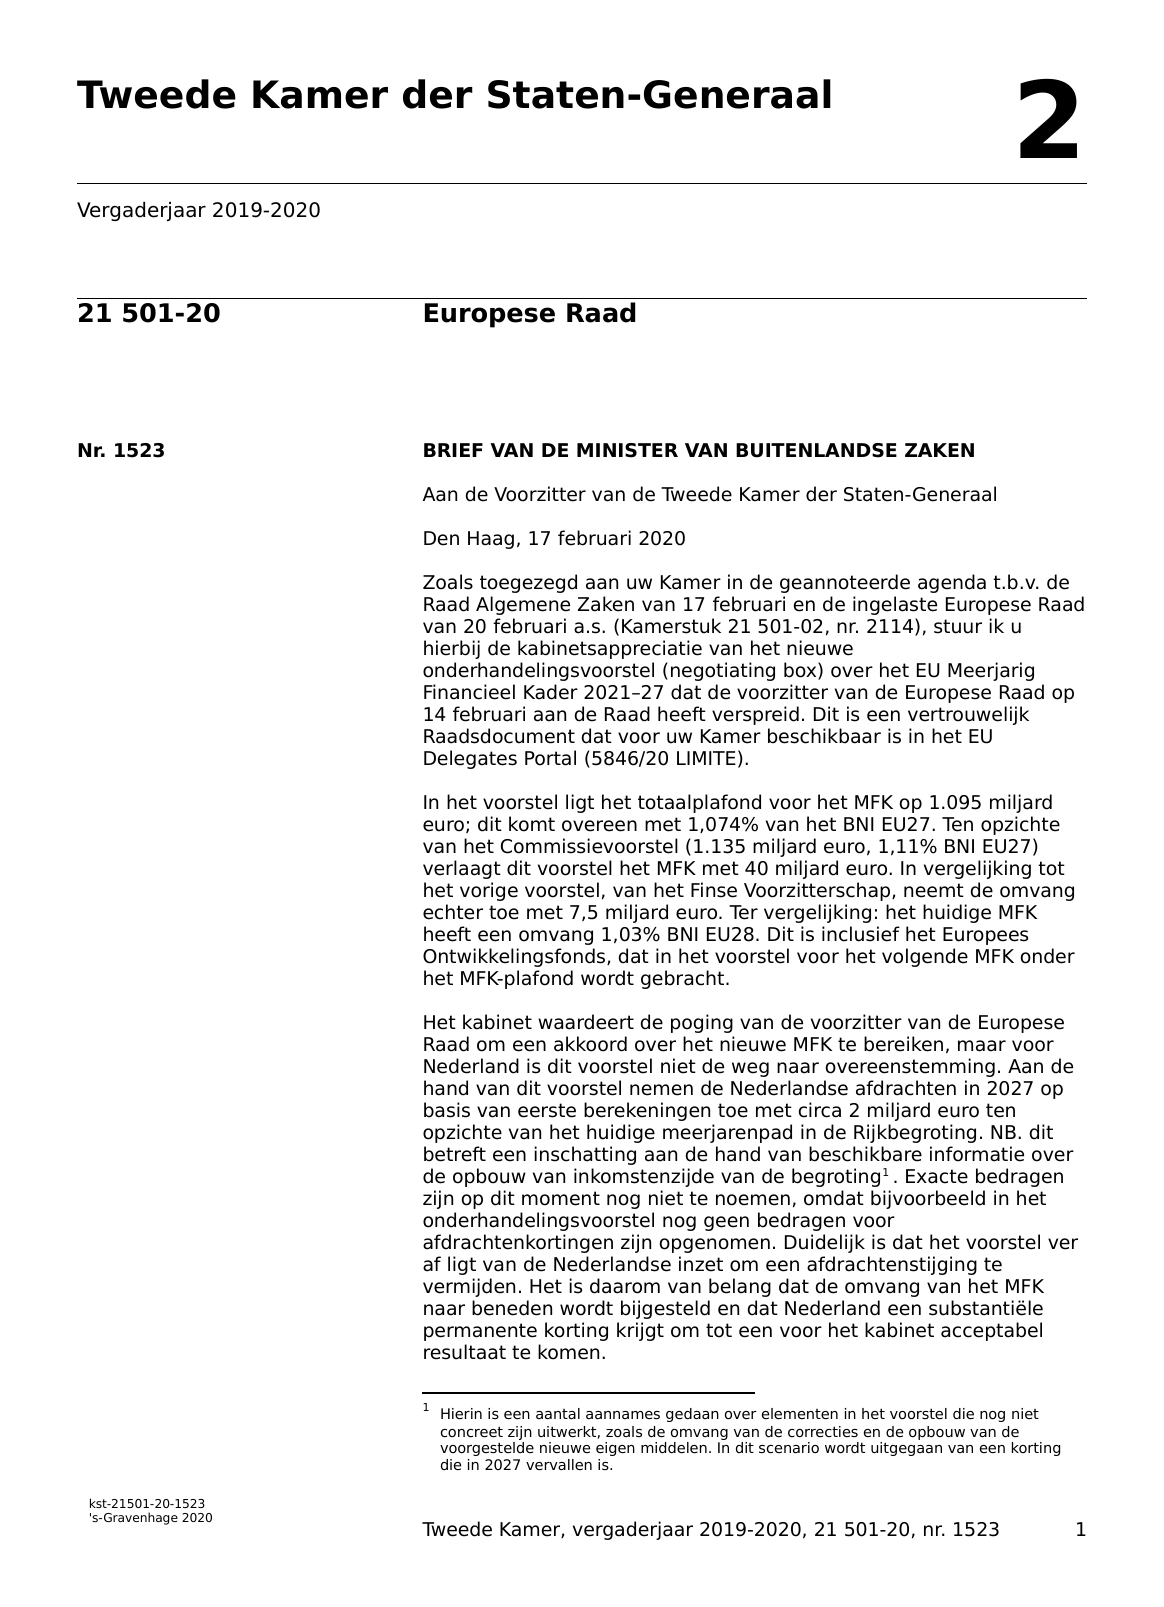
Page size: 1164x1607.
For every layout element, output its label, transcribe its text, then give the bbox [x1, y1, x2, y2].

text 's-Gravenhage 2020 [88, 1511, 323, 1525]
subtitle Nr. 1523 BRIEF VAN DE MINISTER VAN BUITENLANDSE ZAKEN [77, 440, 1087, 462]
table_cell Vergaderjaar 2019-2020 [77, 184, 1087, 298]
table_header Tweede Kamer der Staten-Generaal [77, 59, 886, 183]
text Zoals toegezegd aan uw Kamer in de geannoteerde agenda t.b.v. de Raad Algemene Zaken van 17 februari en de ingelaste Europese Raad van 20 februari a.s. (Kamerstuk 21 501-02, nr. 2114), stuur ik u hierbij de kabinetsappreciatie van het nieuwe onderhandelingsvoorstel (negotiating box) over het EU Meerjarig Financieel Kader 2021–27 dat de voorzitter van de Europese Raad op 14 februari aan de Raad heeft verspreid. Dit is een vertrouwelijk Raadsdocument dat voor uw Kamer beschikbaar is in het EU Delegates Portal (5846/20 LIMITE). [422, 572, 1087, 770]
text Het kabinet waardeert de poging van de voorzitter van de Europese Raad om een akkoord over het nieuwe MFK te bereiken, maar voor Nederland is dit voorstel niet de weg naar overeenstemming. Aan de hand van dit voorstel nemen de Nederlandse afdrachten in 2027 op basis van eerste berekeningen toe met circa 2 miljard euro ten opzichte van het huidige meerjarenpad in de Rijkbegroting. NB. dit betreft een inschatting aan de hand van beschikbare informatie over de opbouw van inkomstenzijde van de begroting. Exacte bedragen zijn op dit moment nog niet te noemen, omdat bijvoorbeeld in het onderhandelingsvoorstel nog geen bedragen voor afdrachtenkortingen zijn opgenomen. Duidelijk is dat het voorstel ver af ligt van de Nederlandse inzet om een afdrachtenstijging te vermijden. Het is daarom van belang dat de omvang van het MFK naar beneden wordt bijgesteld en dat Nederland een substantiële permanente korting krijgt om tot een voor het kabinet acceptabel resultaat te komen. [422, 1012, 1087, 1364]
subtitle 21 501-20 Europese Raad [77, 299, 1087, 329]
text kst-21501-20-1523 [88, 1497, 323, 1511]
text Hierin is een aantal aannames gedaan over elementen in het voorstel die nog niet concreet zijn uitwerkt, zoals de omvang van de correcties en de opbouw van de voorgestelde nieuwe eigen middelen. In dit scenario wordt uitgegaan van een korting die in 2027 vervallen is. [422, 1402, 1087, 1474]
text In het voorstel ligt het totaalplafond voor het MFK op 1.095 miljard euro; dit komt overeen met 1,074% van het BNI EU27. Ten opzichte van het Commissievoorstel (1.135 miljard euro, 1,11% BNI EU27) verlaagt dit voorstel het MFK met 40 miljard euro. In vergelijking tot het vorige voorstel, van het Finse Voorzitterschap, neemt de omvang echter toe met 7,5 miljard euro. Ter vergelijking: het huidige MFK heeft een omvang 1,03% BNI EU28. Dit is inclusief het Europees Ontwikkelingsfonds, dat in het voorstel voor het volgende MFK onder het MFK-plafond wordt gebracht. [422, 792, 1087, 990]
text Den Haag, 17 februari 2020 [422, 528, 1087, 550]
table_header 2 [886, 59, 1087, 183]
text Aan de Voorzitter van de Tweede Kamer der Staten-Generaal [422, 484, 1087, 506]
